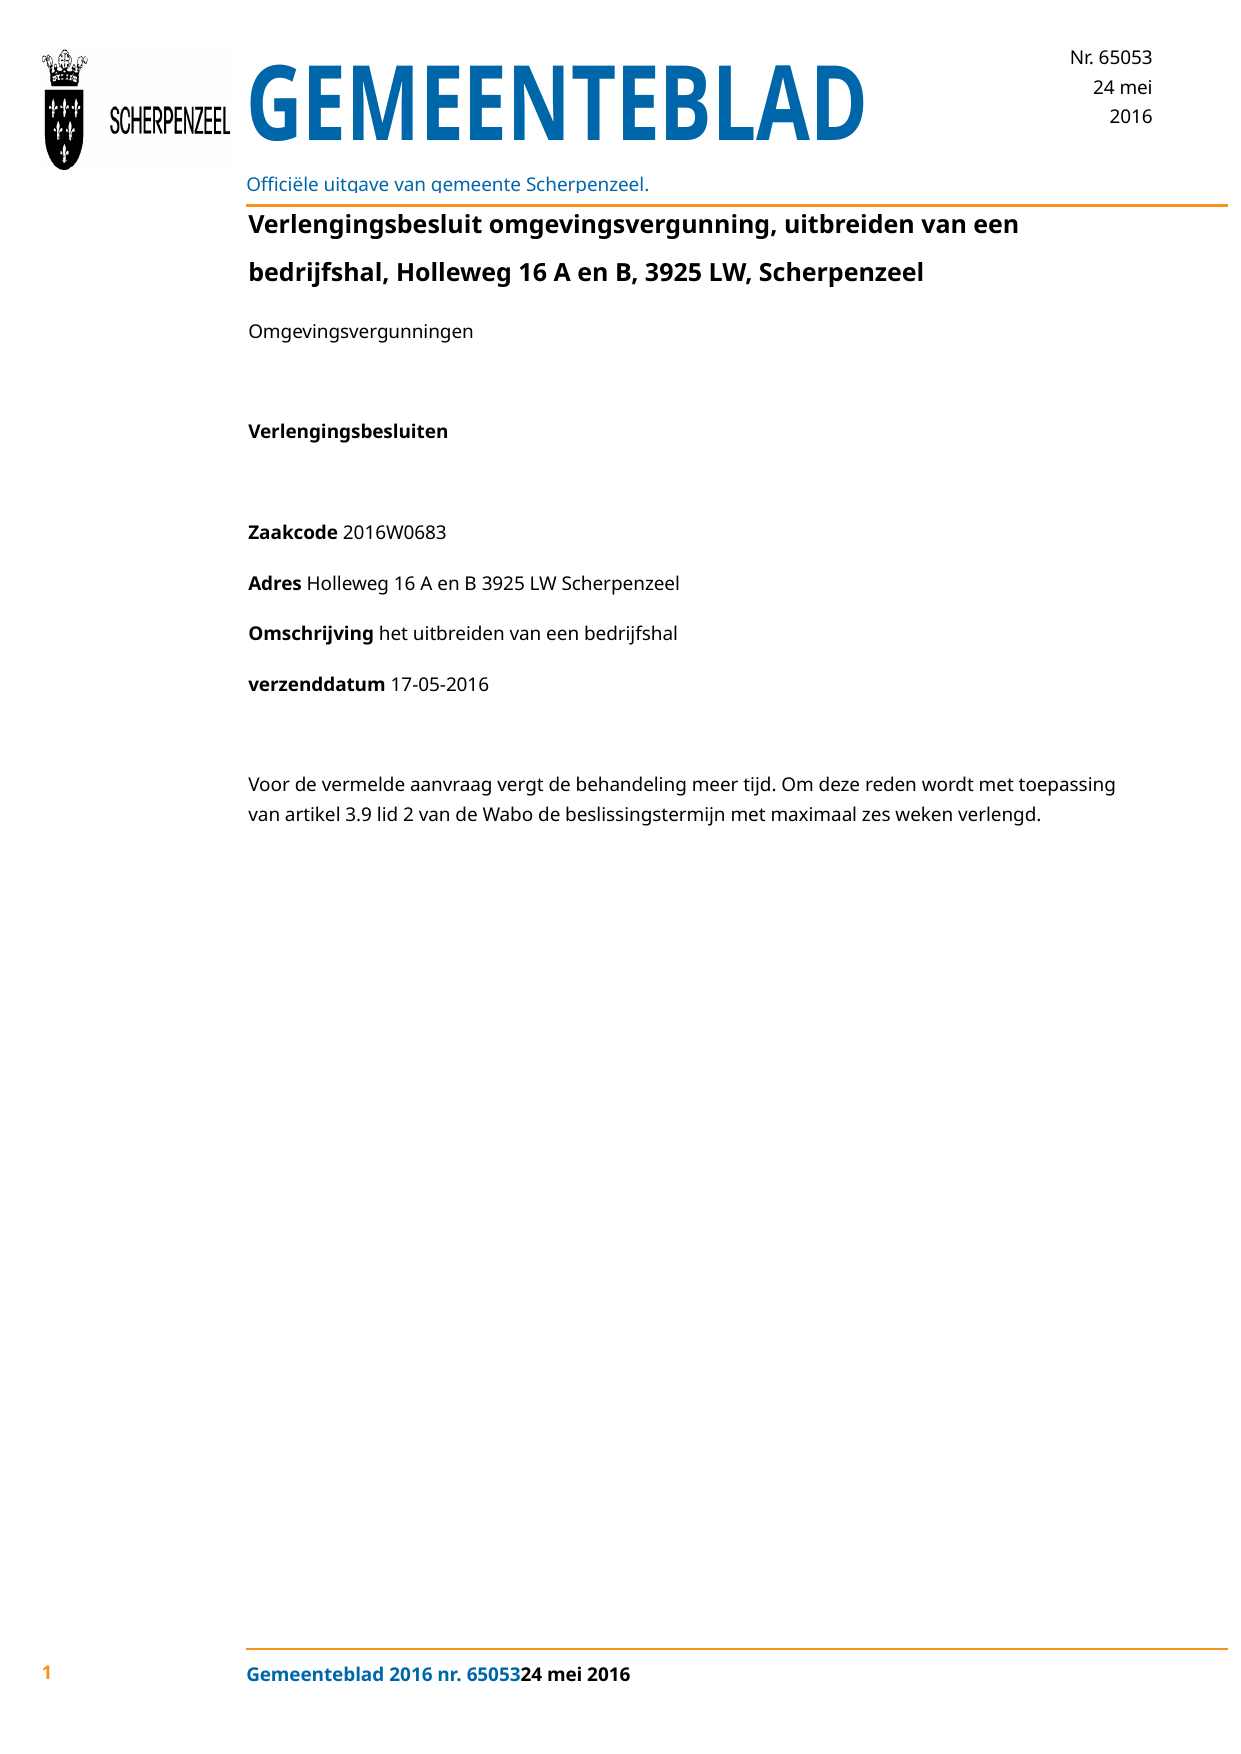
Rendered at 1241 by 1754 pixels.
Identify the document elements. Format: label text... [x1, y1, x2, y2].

text Voor de vermelde aanvraag vergt de behandeling meer tijd. Om deze reden wordt met toepassing van artikel 3.9 lid 2 van de Wabo de beslissingstermijn met maximaal zes weken verlengd. [248, 772, 1152, 827]
picture [41, 47, 231, 172]
text Verlengingsbesluiten [248, 419, 1152, 444]
text Zaakcode 2016W0683 [248, 519, 1152, 545]
text Omschrijving het uitbreiden van een bedrijfshal [248, 620, 1152, 646]
text verzenddatum 17-05-2016 [248, 671, 1152, 697]
text Omgevingsvergunningen [248, 318, 1152, 344]
text Verlengingsbesluit omgevingsvergunning, uitbreiden van een bedrijfshal, Holleweg 16 A en B, 3925 LW, Scherpenzeel [248, 207, 1152, 288]
text Adres Holleweg 16 A en B 3925 LW Scherpenzeel [248, 570, 1152, 596]
